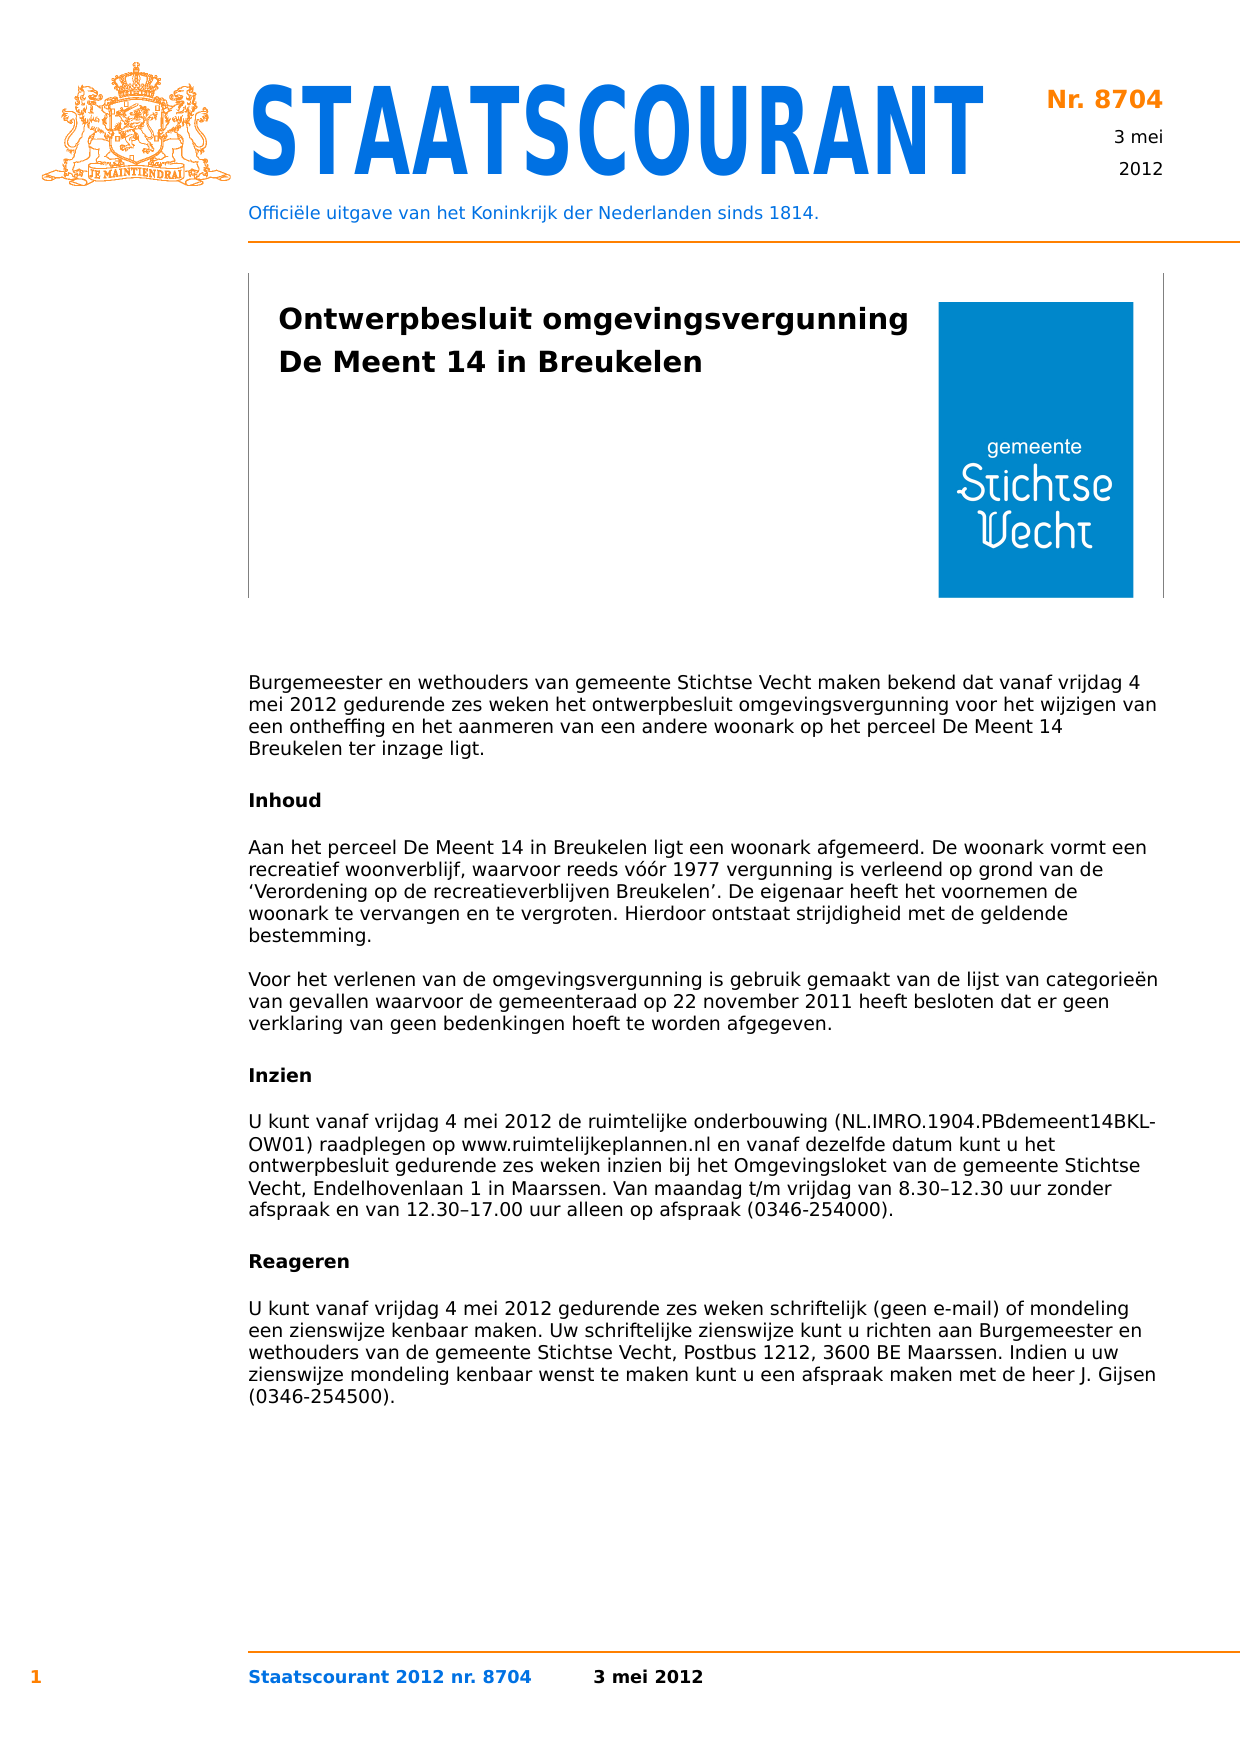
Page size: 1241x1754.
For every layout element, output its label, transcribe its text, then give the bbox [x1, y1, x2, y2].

subtitle Reageren [248, 1251, 1163, 1273]
picture [1072, 444, 1081, 451]
picture [1034, 464, 1052, 500]
text U kunt vanaf vrijdag 4 mei 2012 de ruimtelijke onderbouwing (NL.IMRO.1904.PBdemeent14BKL-OW01) raadplegen op www.ruimtelijkeplannen.nl en vanaf dezelfde datum kunt u het ontwerpbesluit gedurende zes weken inzien bij het Omgevingsloket van de gemeente Stichtse Vecht, Endelhovenlaan 1 in Maarssen. Van maandag t/m vrijdag van 8.30–12.30 uur zonder afspraak en van 12.30–17.00 uur alleen op afspraak (0346-254000). [248, 1111, 1163, 1221]
picture [1013, 476, 1029, 501]
table_header Nr. 8704 [998, 62, 1240, 121]
picture [1056, 511, 1074, 548]
table_header [25, 62, 248, 241]
text Burgemeester en wethouders van gemeente Stichtse Vecht maken bekend dat vanaf vrijdag 4 mei 2012 gedurende zes weken het ontwerpbesluit omgevingsvergunning voor het wijzigen van een ontheffing en het aanmeren van een andere woonark op het perceel De Meent 14 Breukelen ter inzage ligt. [248, 672, 1163, 760]
subtitle Inhoud [248, 790, 1163, 812]
picture [1056, 476, 1069, 500]
text Voor het verlenen van de omgevingsvergunning is gebruik gemaakt van de lijst van categorieën van gevallen waarvoor de gemeenteraad op 22 november 2011 heeft besloten dat er geen verklaring van geen bedenkingen hoeft te worden afgegeven. [248, 968, 1163, 1034]
picture [1042, 445, 1051, 451]
text U kunt vanaf vrijdag 4 mei 2012 gedurende zes weken schriftelijk (geen e-mail) of mondeling een zienswijze kenbaar maken. Uw schriftelijke zienswijze kunt u richten aan Burgemeester en wethouders van de gemeente Stichtse Vecht, Postbus 1212, 3600 BE Maarssen. Indien u uw zienswijze mondeling kenbaar wenst te maken kunt u een afspraak maken met de heer J. Gijsen (0346-254500). [248, 1298, 1163, 1408]
subtitle Inzien [248, 1064, 1163, 1086]
table_cell Officiële uitgave van het Koninkrijk der Nederlanden sinds 1814. [248, 203, 1240, 241]
picture [979, 511, 1010, 548]
picture [1035, 523, 1051, 548]
picture [958, 463, 984, 500]
picture [1030, 445, 1039, 450]
table_cell 3 mei [998, 121, 1240, 153]
picture [987, 476, 999, 500]
text Aan het perceel De Meent 14 in Breukelen ligt een woonark afgemeerd. De woonark vormt een recreatief woonverblijf, waarvoor reeds vóór 1977 vergunning is verleend op grond van de ‘Verordening op de recreatieverblijven Breukelen’. De eigenaar heeft het voornemen de woonark te vervangen en te vergroten. Hierdoor ontstaat strijdigheid met de geldende bestemming. [248, 837, 1163, 947]
subtitle Ontwerpbesluit omgevingsvergunning De Meent 14 in Breukelen [249, 273, 1163, 598]
picture [1079, 523, 1091, 548]
picture [1094, 476, 1111, 501]
table_header STAATSCOURANT [248, 62, 998, 203]
table_cell 2012 [998, 153, 1240, 203]
picture [1001, 445, 1009, 451]
picture [1012, 523, 1030, 548]
picture [41, 62, 231, 186]
picture [1074, 476, 1089, 501]
